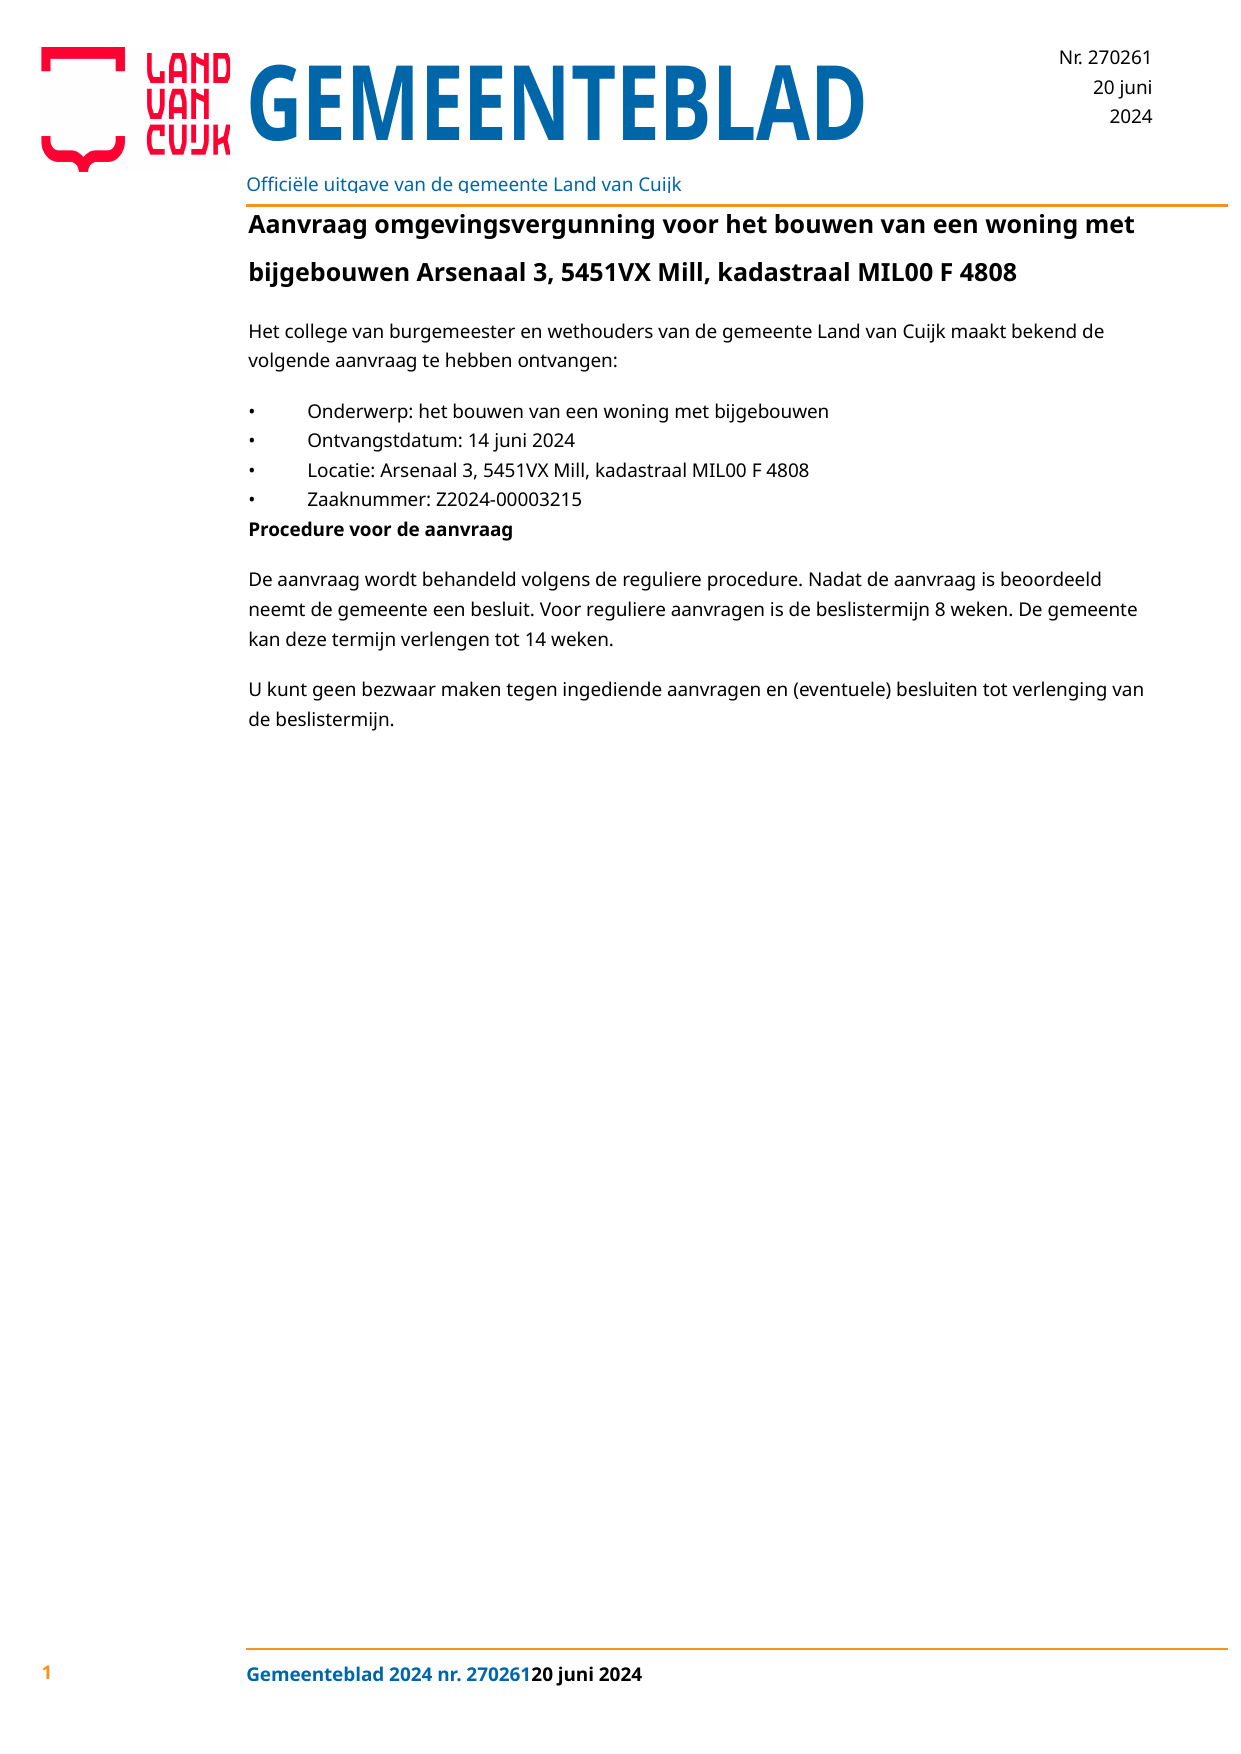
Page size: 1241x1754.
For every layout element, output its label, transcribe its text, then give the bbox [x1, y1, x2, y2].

list Ontvangstdatum: 14 juni 2024 [248, 427, 1152, 453]
list Locatie: Arsenaal 3, 5451VX Mill, kadastraal MIL00 F 4808 [248, 457, 1152, 483]
text Aanvraag omgevingsvergunning voor het bouwen van een woning met bijgebouwen Arsenaal 3, 5451VX Mill, kadastraal MIL00 F 4808 [248, 207, 1152, 288]
list Onderwerp: het bouwen van een woning met bijgebouwen [248, 398, 1152, 424]
text U kunt geen bezwaar maken tegen ingediende aanvragen en (eventuele) besluiten tot verlenging van de beslistermijn. [248, 676, 1152, 732]
picture [41, 47, 231, 172]
text Procedure voor de aanvraag [248, 516, 1152, 542]
list Zaaknummer: Z2024-00003215 [248, 487, 1152, 512]
text De aanvraag wordt behandeld volgens de reguliere procedure. Nadat de aanvraag is beoordeeld neemt de gemeente een besluit. Voor reguliere aanvragen is de beslistermijn 8 weken. De gemeente kan deze termijn verlengen tot 14 weken. [248, 567, 1152, 652]
text Het college van burgemeester en wethouders van de gemeente Land van Cuijk maakt bekend de volgende aanvraag te hebben ontvangen: [248, 318, 1152, 373]
